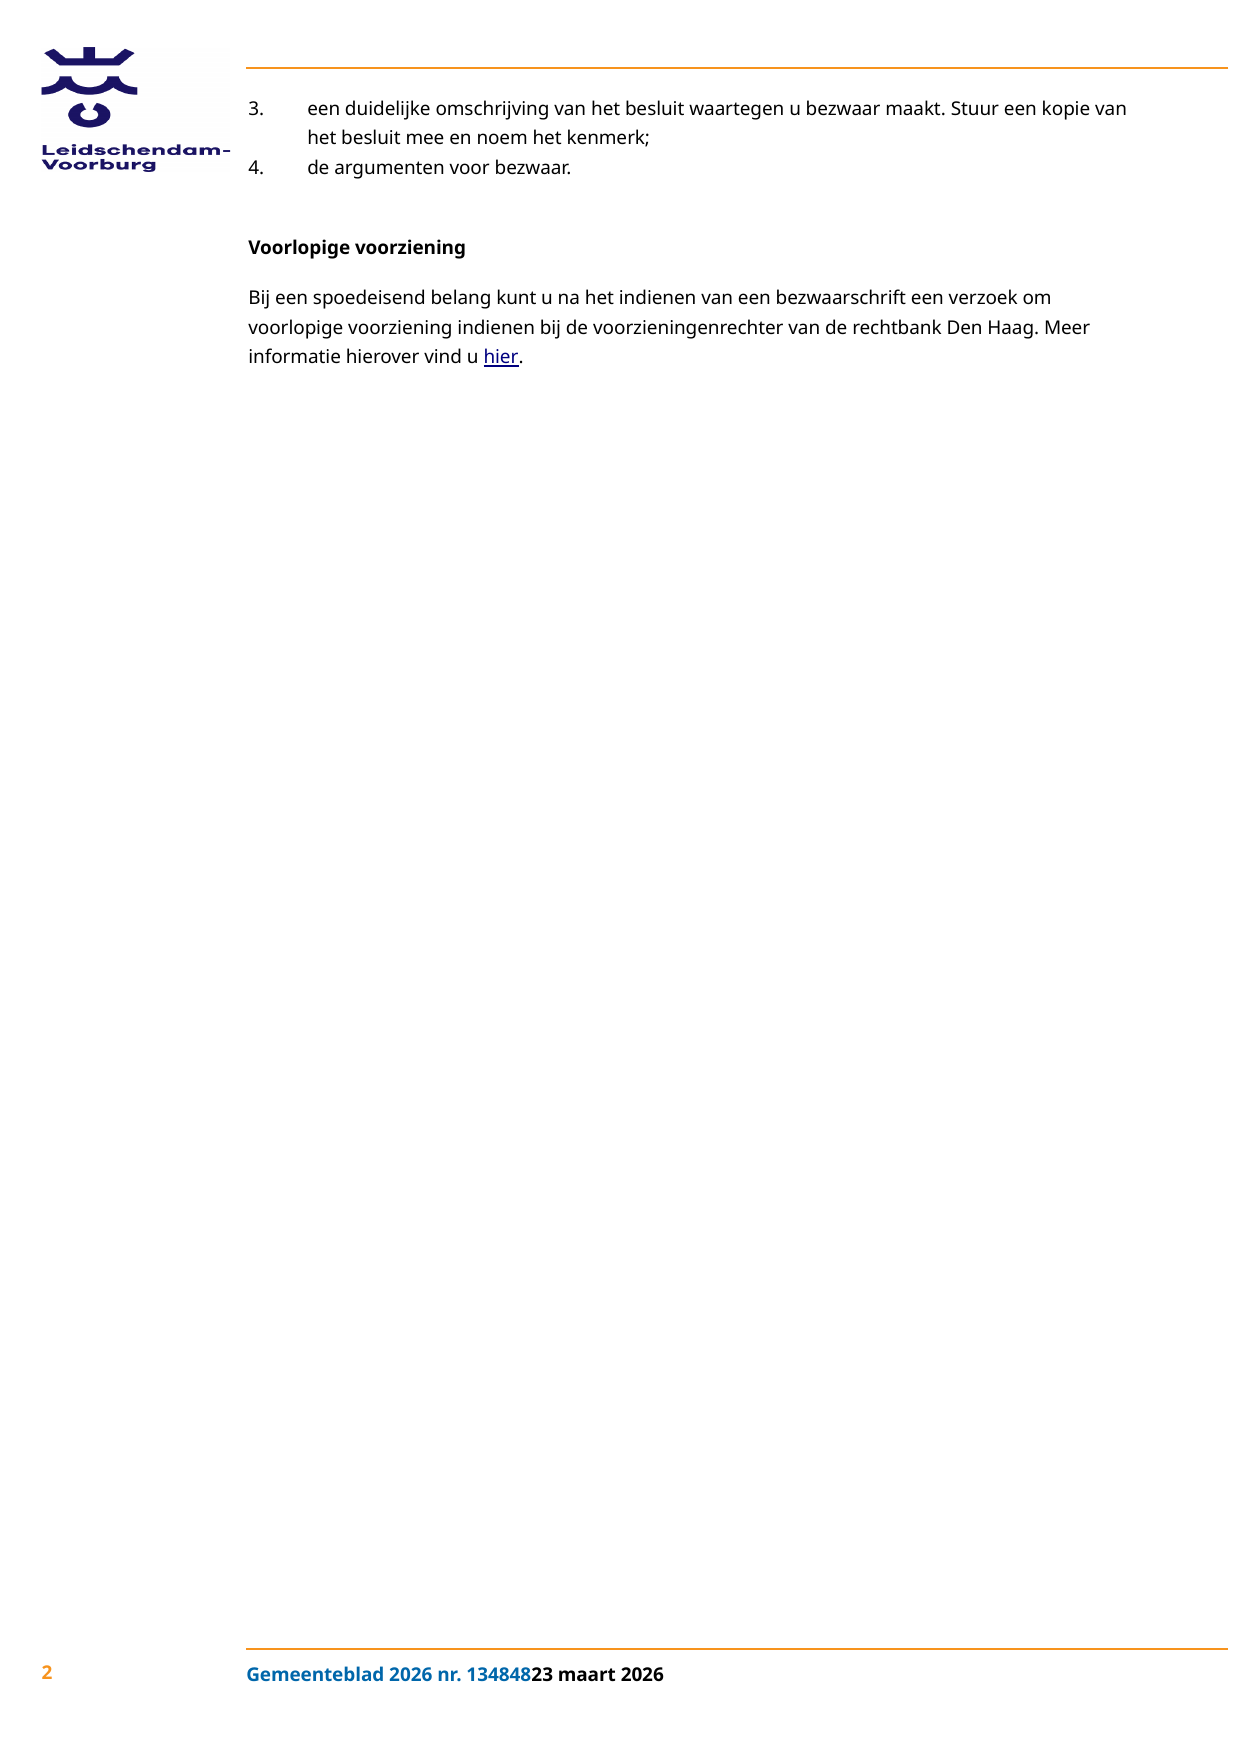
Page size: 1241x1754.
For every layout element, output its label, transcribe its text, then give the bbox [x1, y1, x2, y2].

text Voorlopige voorziening [248, 234, 1152, 260]
list de argumenten voor bezwaar. [248, 154, 1152, 180]
picture [41, 47, 231, 172]
list een duidelijke omschrijving van het besluit waartegen u bezwaar maakt. Stuur een kopie van het besluit mee en noem het kenmerk; [248, 95, 1152, 150]
text Bij een spoedeisend belang kunt u na het indienen van een bezwaarschrift een verzoek om voorlopige voorziening indienen bij de voorzieningenrechter van de rechtbank Den Haag. Meer informatie hierover vind u hier. [248, 284, 1152, 369]
